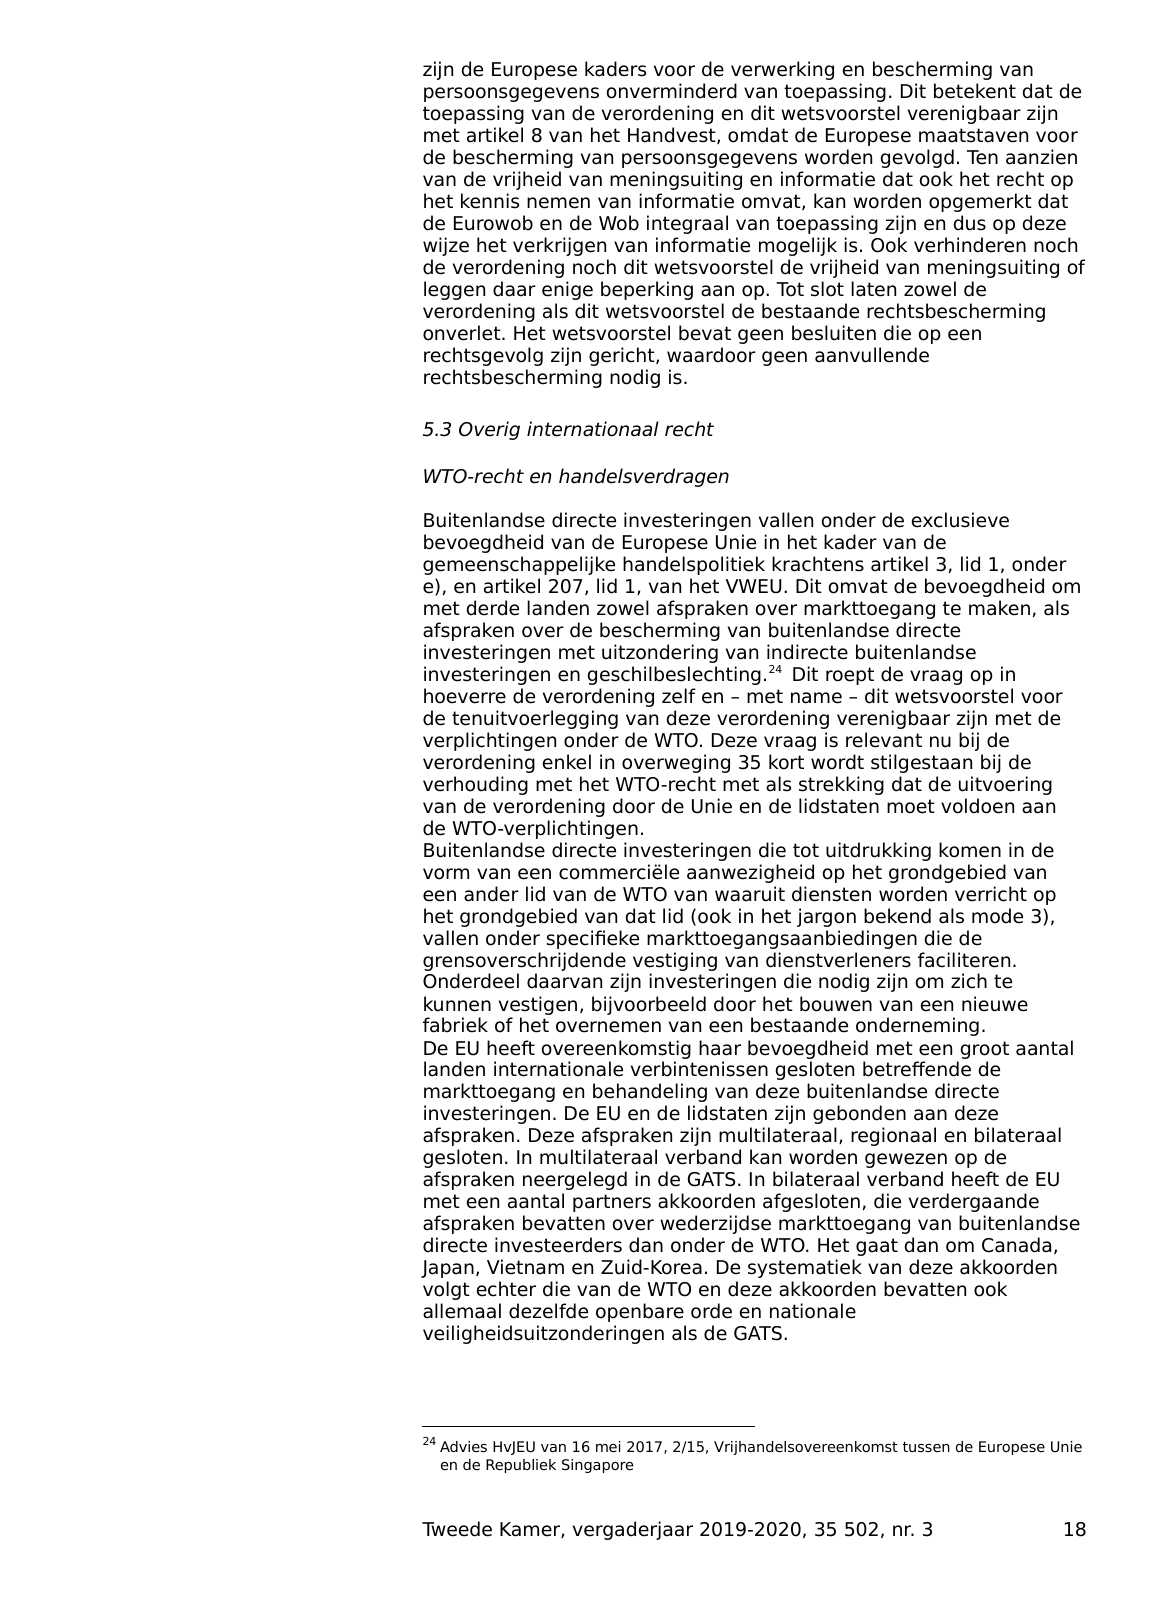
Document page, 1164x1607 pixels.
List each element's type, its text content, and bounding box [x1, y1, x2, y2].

text Advies HvJEU van 16 mei 2017, 2/15, Vrijhandelsovereenkomst tussen de Europese Unie en de Republiek Singapore [422, 1435, 1087, 1474]
text De EU heeft overeenkomstig haar bevoegdheid met een groot aantal landen internationale verbintenissen gesloten betreffende de markttoegang en behandeling van deze buitenlandse directe investeringen. De EU en de lidstaten zijn gebonden aan deze afspraken. Deze afspraken zijn multilateraal, regionaal en bilateraal gesloten. In multilateraal verband kan worden gewezen op de afspraken neergelegd in de GATS. In bilateraal verband heeft de EU met een aantal partners akkoorden afgesloten, die verdergaande afspraken bevatten over wederzijdse markttoegang van buitenlandse directe investeerders dan onder de WTO. Het gaat dan om Canada, Japan, Vietnam en Zuid-Korea. De systematiek van deze akkoorden volgt echter die van de WTO en deze akkoorden bevatten ook allemaal dezelfde openbare orde en nationale veiligheidsuitzonderingen als de GATS. [422, 1037, 1087, 1345]
text Buitenlandse directe investeringen die tot uitdrukking komen in de vorm van een commerciële aanwezigheid op het grondgebied van een ander lid van de WTO van waaruit diensten worden verricht op het grondgebied van dat lid (ook in het jargon bekend als mode 3), vallen onder specifieke markttoegangsaanbiedingen die de grensoverschrijdende vestiging van dienstverleners faciliteren. Onderdeel daarvan zijn investeringen die nodig zijn om zich te kunnen vestigen, bijvoorbeeld door het bouwen van een nieuwe fabriek of het overnemen van een bestaande onderneming. [422, 839, 1087, 1037]
subtitle WTO-recht en handelsverdragen [422, 466, 1087, 488]
text Buitenlandse directe investeringen vallen onder de exclusieve bevoegdheid van de Europese Unie in het kader van de gemeenschappelijke handelspolitiek krachtens artikel 3, lid 1, onder e), en artikel 207, lid 1, van het VWEU. Dit omvat de bevoegdheid om met derde landen zowel afspraken over markttoegang te maken, als afspraken over de bescherming van buitenlandse directe investeringen met uitzondering van indirecte buitenlandse investeringen en geschilbeslechting. Dit roept de vraag op in hoeverre de verordening zelf en – met name – dit wetsvoorstel voor de tenuitvoerlegging van deze verordening verenigbaar zijn met de verplichtingen onder de WTO. Deze vraag is relevant nu bij de verordening enkel in overweging 35 kort wordt stilgestaan bij de verhouding met het WTO-recht met als strekking dat de uitvoering van de verordening door de Unie en de lidstaten moet voldoen aan de WTO-verplichtingen. [422, 510, 1087, 839]
text zijn de Europese kaders voor de verwerking en bescherming van persoonsgegevens onverminderd van toepassing. Dit betekent dat de toepassing van de verordening en dit wetsvoorstel verenigbaar zijn met artikel 8 van het Handvest, omdat de Europese maatstaven voor de bescherming van persoonsgegevens worden gevolgd. Ten aanzien van de vrijheid van meningsuiting en informatie dat ook het recht op het kennis nemen van informatie omvat, kan worden opgemerkt dat de Eurowob en de Wob integraal van toepassing zijn en dus op deze wijze het verkrijgen van informatie mogelijk is. Ook verhinderen noch de verordening noch dit wetsvoorstel de vrijheid van meningsuiting of leggen daar enige beperking aan op. Tot slot laten zowel de verordening als dit wetsvoorstel de bestaande rechtsbescherming onverlet. Het wetsvoorstel bevat geen besluiten die op een rechtsgevolg zijn gericht, waardoor geen aanvullende rechtsbescherming nodig is. [422, 59, 1087, 389]
subtitle 5.3 Overig internationaal recht [422, 419, 1087, 441]
